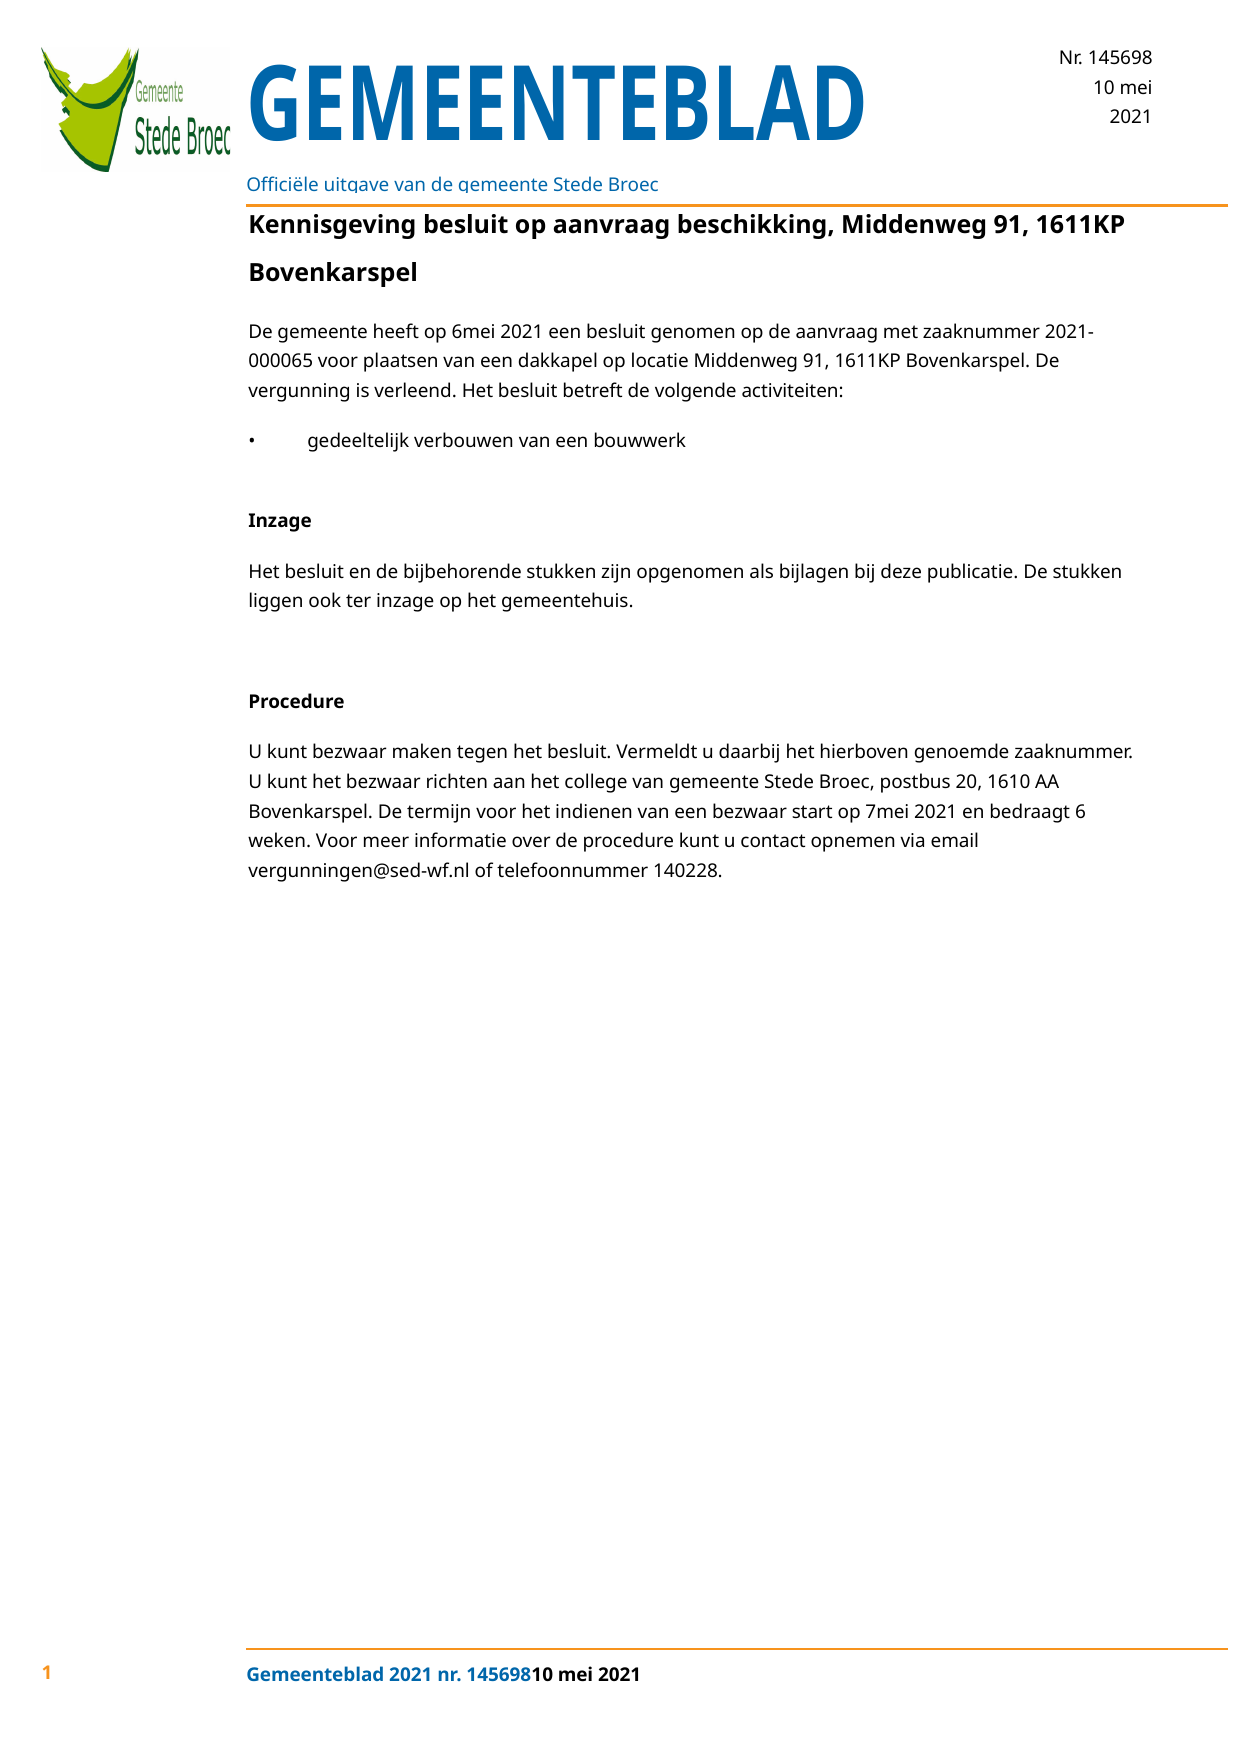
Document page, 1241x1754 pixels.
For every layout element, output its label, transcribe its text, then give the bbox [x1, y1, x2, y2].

text De gemeente heeft op 6mei 2021 een besluit genomen op de aanvraag met zaaknummer 2021-000065 voor plaatsen van een dakkapel op locatie Middenweg 91, 1611KP Bovenkarspel. De vergunning is verleend. Het besluit betreft de volgende activiteiten: [248, 318, 1152, 403]
list gedeeltelijk verbouwen van een bouwwerk [248, 427, 1152, 453]
text Procedure [248, 688, 1152, 714]
text U kunt bezwaar maken tegen het besluit. Vermeldt u daarbij het hierboven genoemde zaaknummer. U kunt het bezwaar richten aan het college van gemeente Stede Broec, postbus 20, 1610 AA Bovenkarspel. De termijn voor het indienen van een bezwaar start op 7mei 2021 en bedraagt 6 weken. Voor meer informatie over de procedure kunt u contact opnemen via email vergunningen@sed-wf.nl of telefoonnummer 140228. [248, 739, 1152, 883]
text Het besluit en de bijbehorende stukken zijn opgenomen als bijlagen bij deze publicatie. De stukken liggen ook ter inzage op het gemeentehuis. [248, 558, 1152, 613]
picture [41, 47, 231, 172]
text Inzage [248, 507, 1152, 533]
text Kennisgeving besluit op aanvraag beschikking, Middenweg 91, 1611KP Bovenkarspel [248, 207, 1152, 288]
